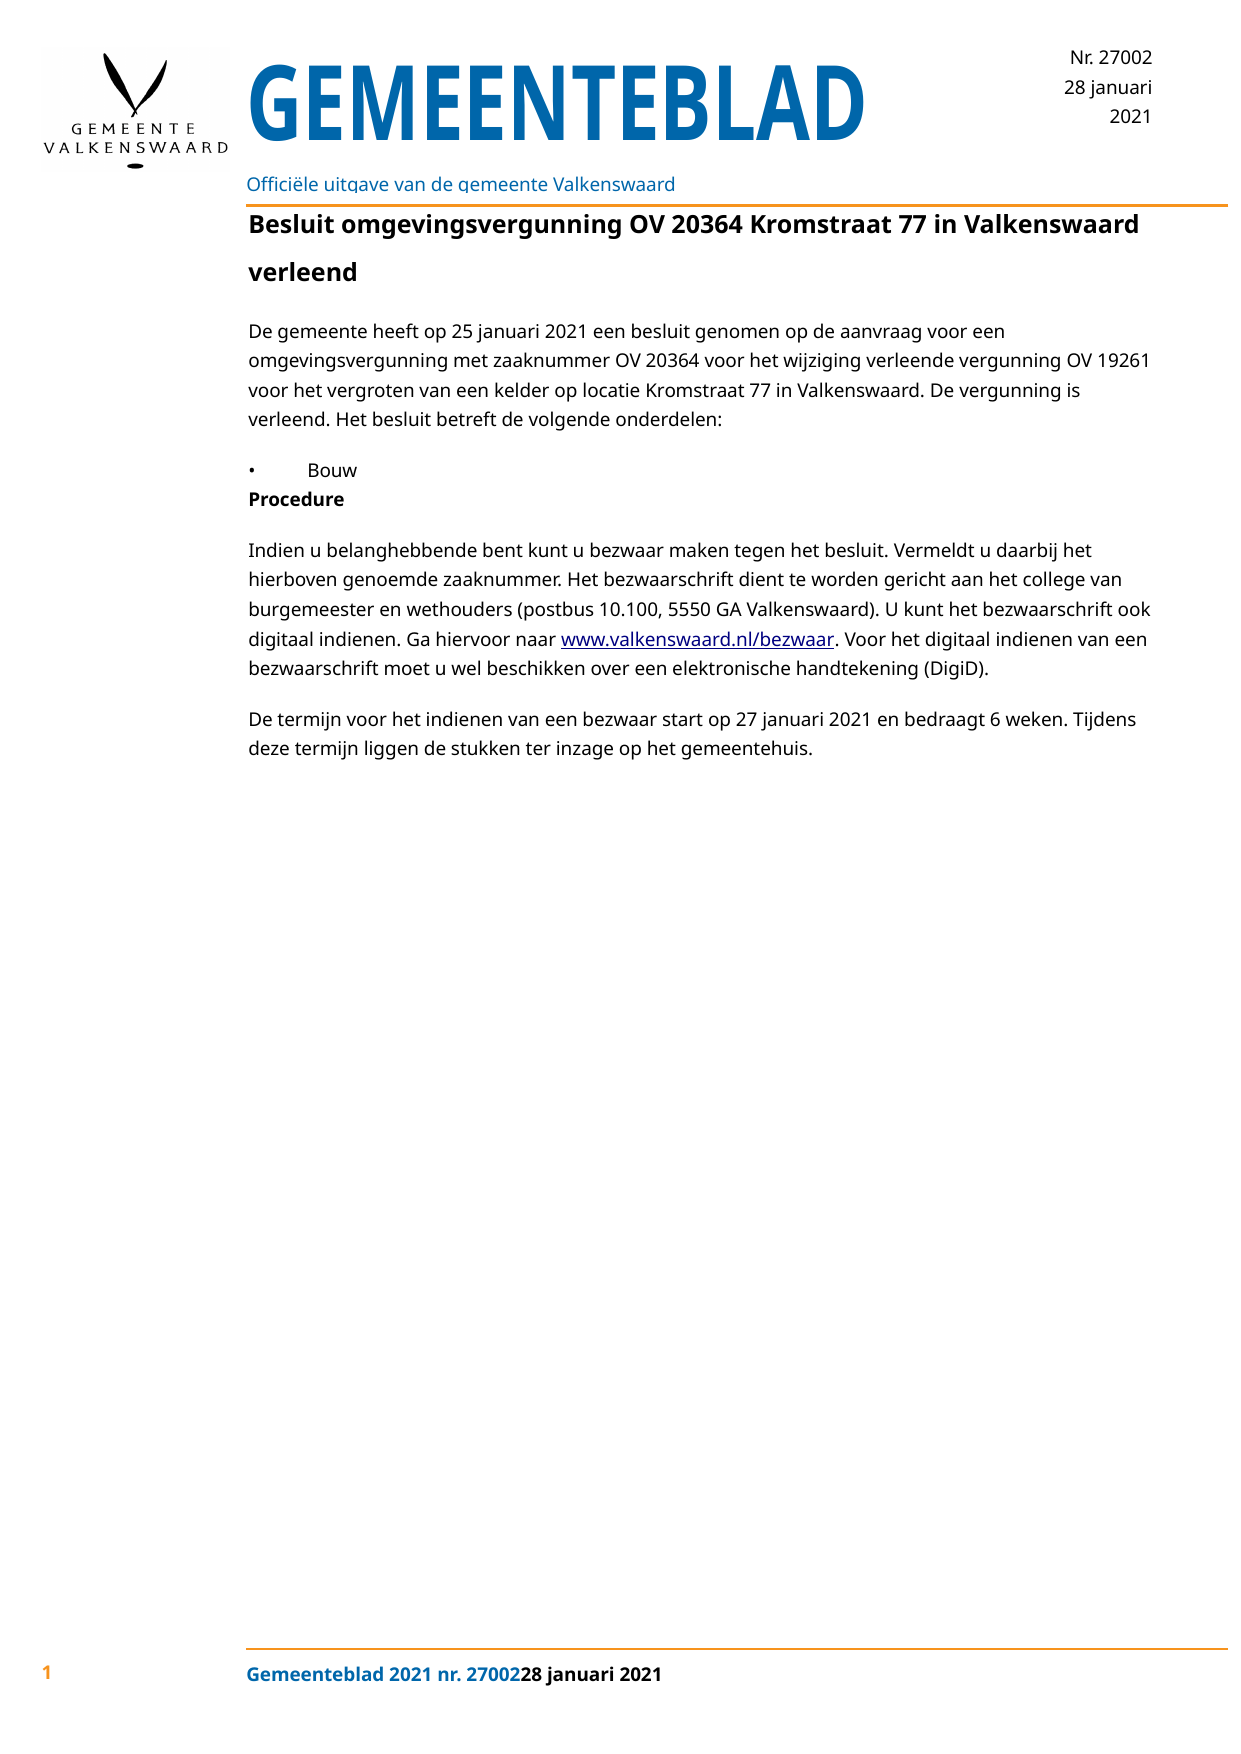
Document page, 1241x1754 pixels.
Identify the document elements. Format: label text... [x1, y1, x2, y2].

list Bouw [248, 457, 1152, 483]
text Procedure [248, 487, 1152, 512]
text De gemeente heeft op 25 januari 2021 een besluit genomen op de aanvraag voor een omgevingsvergunning met zaaknummer OV 20364 voor het wijziging verleende vergunning OV 19261 voor het vergroten van een kelder op locatie Kromstraat 77 in Valkenswaard. De vergunning is verleend. Het besluit betreft de volgende onderdelen: [248, 318, 1152, 432]
text Besluit omgevingsvergunning OV 20364 Kromstraat 77 in Valkenswaard verleend [248, 207, 1152, 288]
picture [41, 47, 231, 172]
text Indien u belanghebbende bent kunt u bezwaar maken tegen het besluit. Vermeldt u daarbij het hierboven genoemde zaaknummer. Het bezwaarschrift dient te worden gericht aan het college van burgemeester en wethouders (postbus 10.100, 5550 GA Valkenswaard). U kunt het bezwaarschrift ook digitaal indienen. Ga hiervoor naar www.valkenswaard.nl/bezwaar. Voor het digitaal indienen van een bezwaarschrift moet u wel beschikken over een elektronische handtekening (DigiD). [248, 537, 1152, 681]
text De termijn voor het indienen van een bezwaar start op 27 januari 2021 en bedraagt 6 weken. Tijdens deze termijn liggen de stukken ter inzage op het gemeentehuis. [248, 706, 1152, 761]
